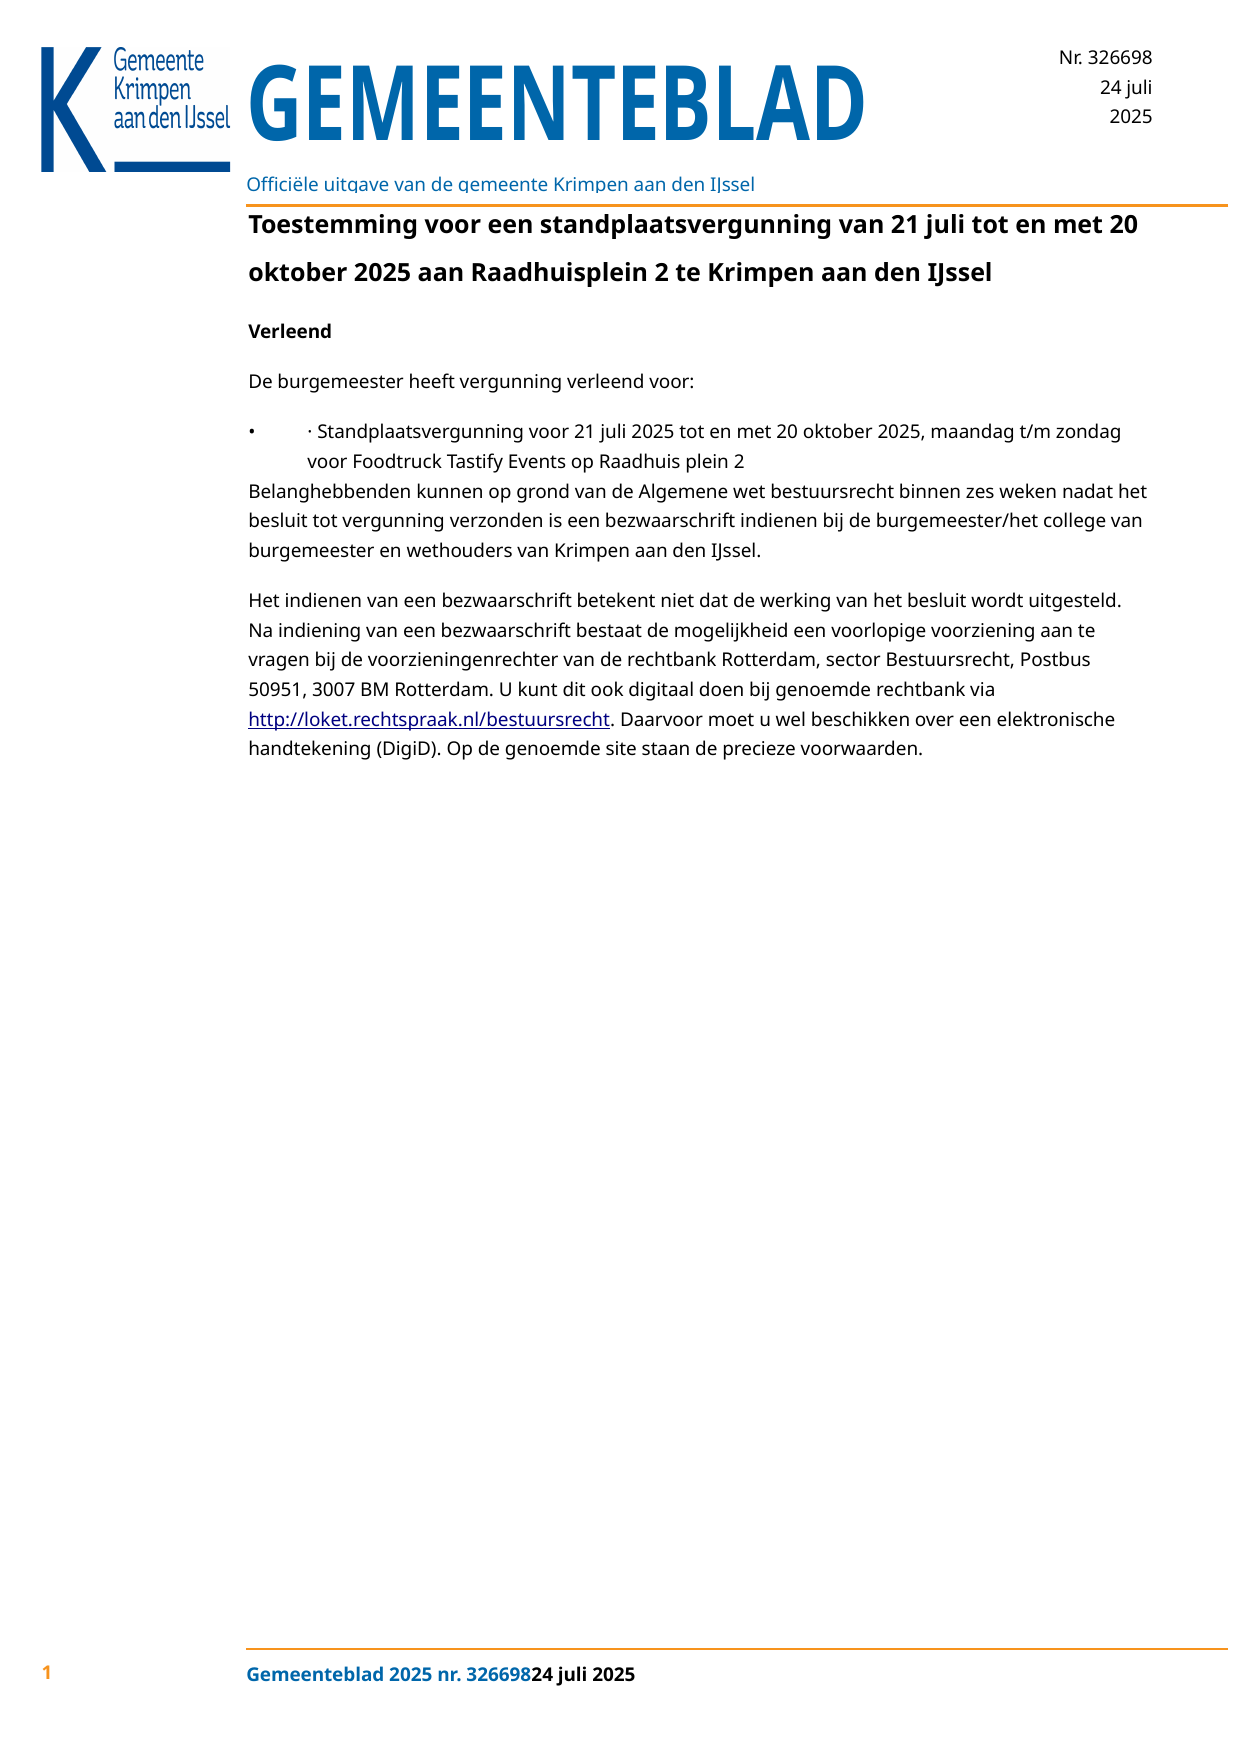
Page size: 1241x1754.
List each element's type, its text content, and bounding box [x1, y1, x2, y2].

picture [41, 47, 231, 172]
list · Standplaatsvergunning voor 21 juli 2025 tot en met 20 oktober 2025, maandag t/m zondag voor Foodtruck Tastify Events op Raadhuis plein 2 [248, 419, 1152, 474]
text De burgemeester heeft vergunning verleend voor: [248, 368, 1152, 394]
text Verleend [248, 318, 1152, 344]
text Belanghebbenden kunnen op grond van de Algemene wet bestuursrecht binnen zes weken nadat het besluit tot vergunning verzonden is een bezwaarschrift indienen bij de burgemeester/het college van burgemeester en wethouders van Krimpen aan den IJssel. [248, 478, 1152, 563]
text Het indienen van een bezwaarschrift betekent niet dat de werking van het besluit wordt uitgesteld. Na indiening van een bezwaarschrift bestaat de mogelijkheid een voorlopige voorziening aan te vragen bij de voorzieningenrechter van de rechtbank Rotterdam, sector Bestuursrecht, Postbus 50951, 3007 BM Rotterdam. U kunt dit ook digitaal doen bij genoemde rechtbank via http://loket.rechtspraak.nl/bestuursrecht. Daarvoor moet u wel beschikken over een elektronische handtekening (DigiD). Op de genoemde site staan de precieze voorwaarden. [248, 587, 1152, 761]
text Toestemming voor een standplaatsvergunning van 21 juli tot en met 20 oktober 2025 aan Raadhuisplein 2 te Krimpen aan den IJssel [248, 207, 1152, 288]
